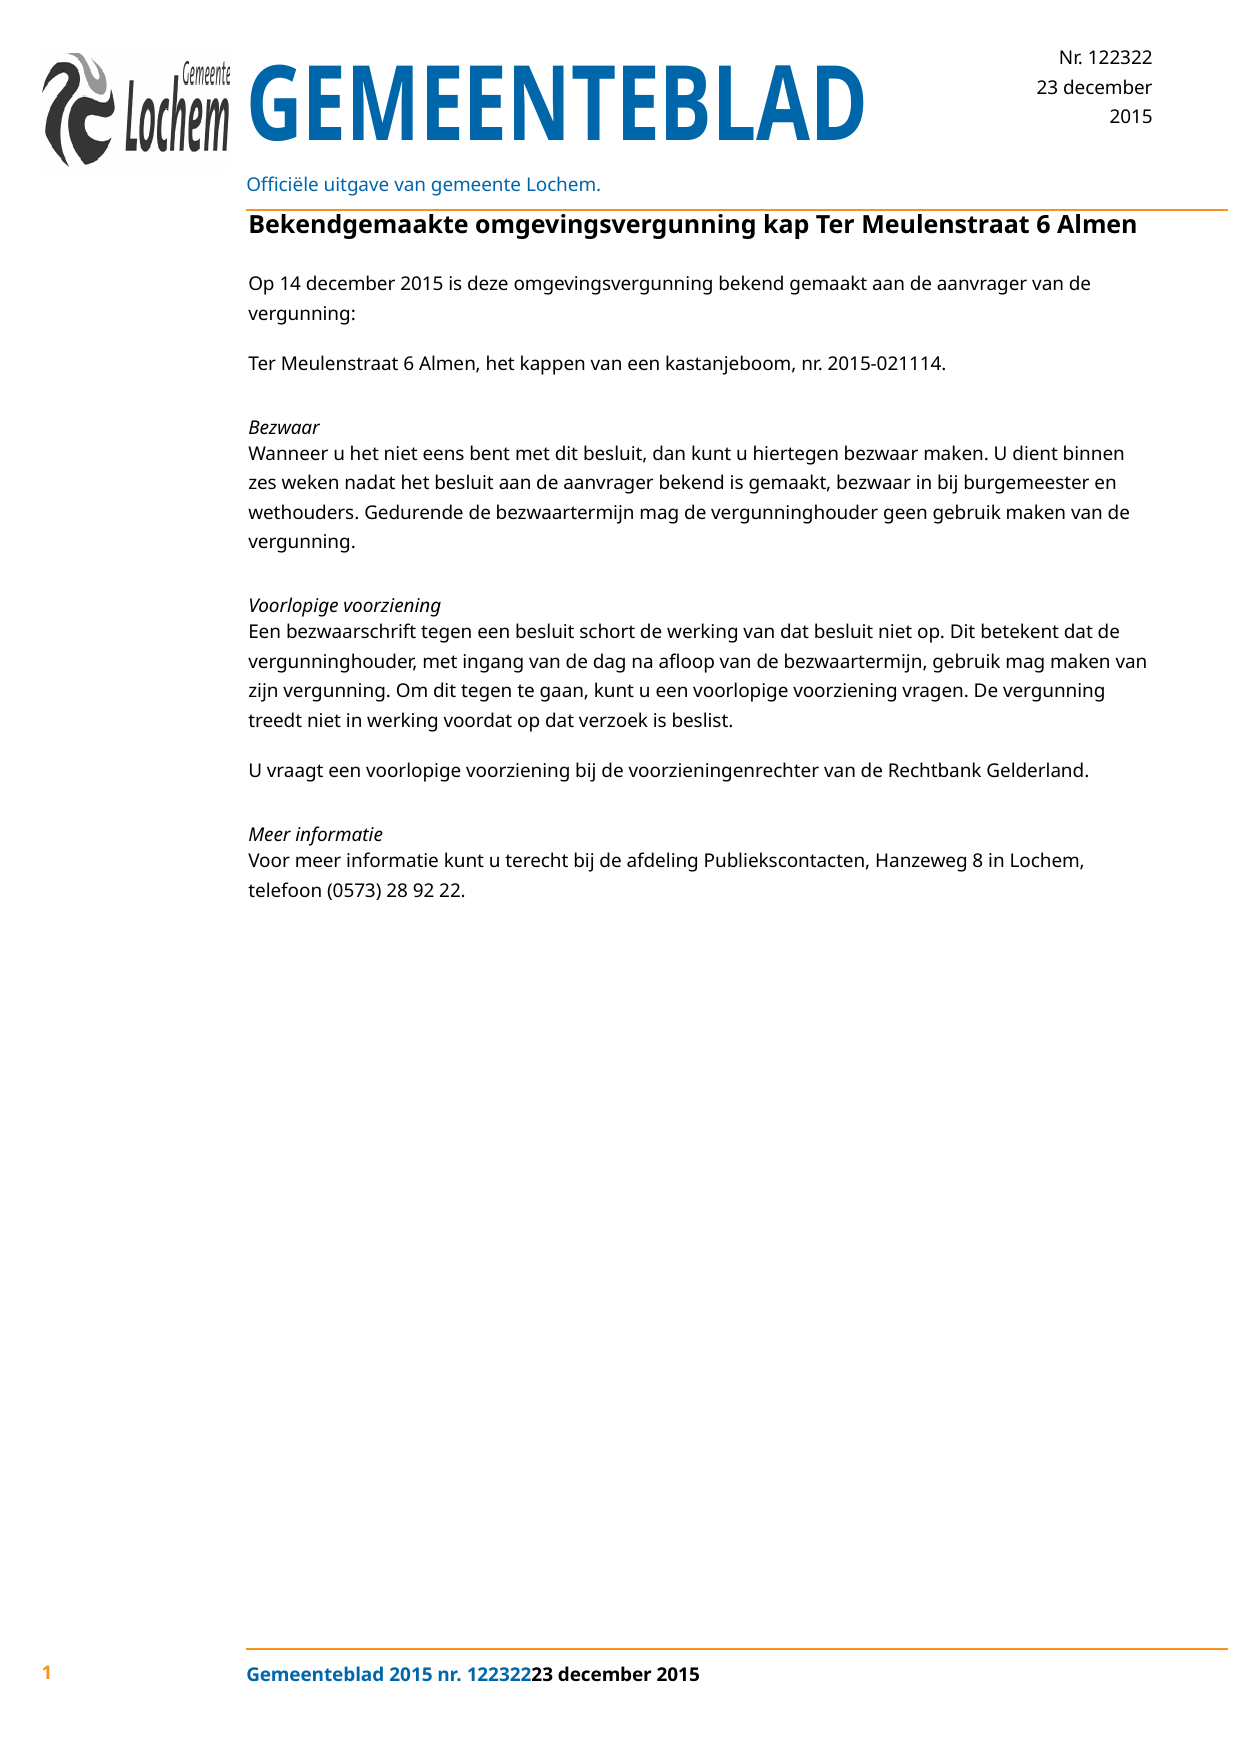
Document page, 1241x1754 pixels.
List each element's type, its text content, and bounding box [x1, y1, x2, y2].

picture [41, 47, 231, 172]
text Een bezwaarschrift tegen een besluit schort de werking van dat besluit niet op. Dit betekent dat de vergunninghouder, met ingang van de dag na afloop van de bezwaartermijn, gebruik mag maken van zijn vergunning. Om dit tegen te gaan, kunt u een voorlopige voorziening vragen. De vergunning treedt niet in werking voordat op dat verzoek is beslist. [248, 618, 1152, 733]
text Wanneer u het niet eens bent met dit besluit, dan kunt u hiertegen bezwaar maken. U dient binnen zes weken nadat het besluit aan de aanvrager bekend is gemaakt, bezwaar in bij burgemeester en wethouders. Gedurende de bezwaartermijn mag de vergunninghouder geen gebruik maken van de vergunning. [248, 440, 1152, 554]
text Voor meer informatie kunt u terecht bij de afdeling Publiekscontacten, Hanzeweg 8 in Lochem, telefoon (0573) 28 92 22. [248, 847, 1152, 903]
text U vraagt een voorlopige voorziening bij de voorzieningenrechter van de Rechtbank Gelderland. [248, 758, 1152, 783]
text Bezwaar [248, 414, 1152, 440]
text Ter Meulenstraat 6 Almen, het kappen van een kastanjeboom, nr. 2015-021114. [248, 350, 1152, 376]
text Meer informatie [248, 822, 1152, 847]
text Op 14 december 2015 is deze omgevingsvergunning bekend gemaakt aan de aanvrager van de vergunning: [248, 270, 1152, 326]
text Bekendgemaakte omgevingsvergunning kap Ter Meulenstraat 6 Almen [248, 211, 1152, 241]
text Voorlopige voorziening [248, 593, 1152, 618]
